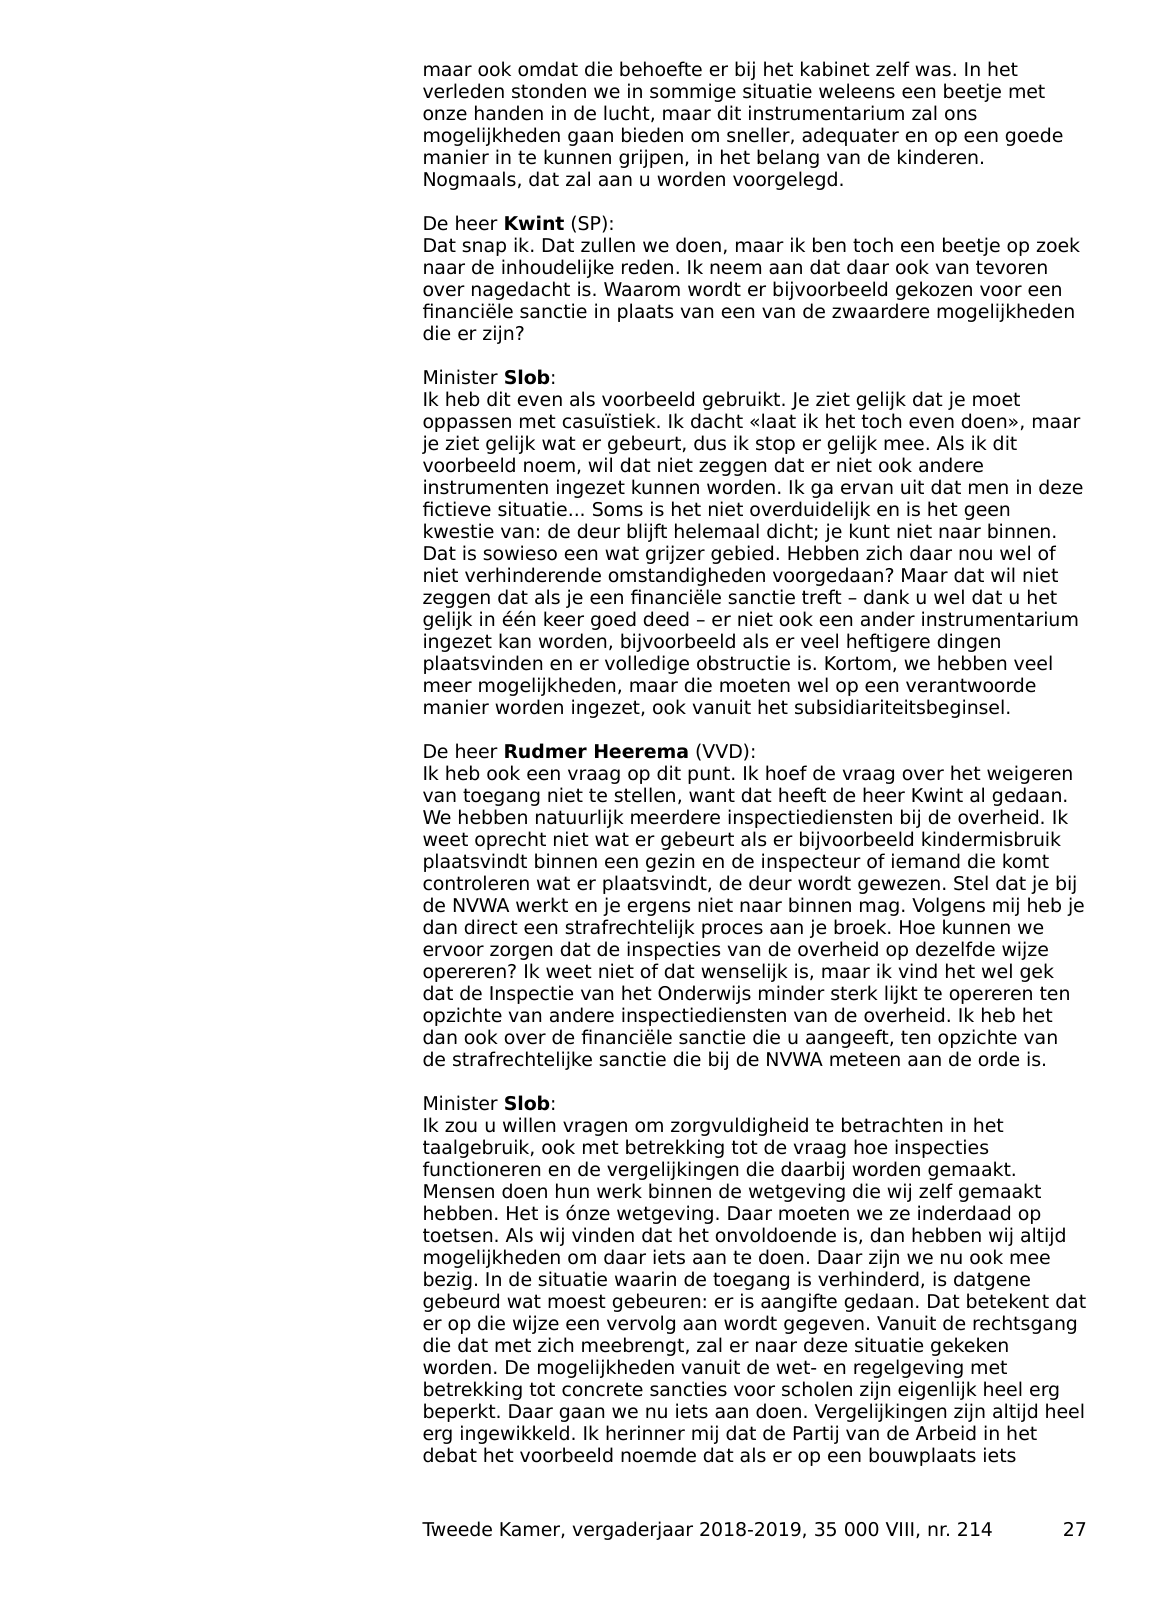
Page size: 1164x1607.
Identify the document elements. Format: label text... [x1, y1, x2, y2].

text maar ook omdat die behoefte er bij het kabinet zelf was. In het verleden stonden we in sommige situatie weleens een beetje met onze handen in de lucht, maar dit instrumentarium zal ons mogelijkheden gaan bieden om sneller, adequater en op een goede manier in te kunnen grijpen, in het belang van de kinderen. Nogmaals, dat zal aan u worden voorgelegd. [422, 59, 1087, 191]
text De heer Kwint (SP): [422, 213, 1087, 235]
text Minister Slob: [422, 367, 1087, 389]
text Minister Slob: [422, 1093, 1087, 1115]
text Ik heb ook een vraag op dit punt. Ik hoef de vraag over het weigeren van toegang niet te stellen, want dat heeft de heer Kwint al gedaan. We hebben natuurlijk meerdere inspectiediensten bij de overheid. Ik weet oprecht niet wat er gebeurt als er bijvoorbeeld kindermisbruik plaatsvindt binnen een gezin en de inspecteur of iemand die komt controleren wat er plaatsvindt, de deur wordt gewezen. Stel dat je bij de NVWA werkt en je ergens niet naar binnen mag. Volgens mij heb je dan direct een strafrechtelijk proces aan je broek. Hoe kunnen we ervoor zorgen dat de inspecties van de overheid op dezelfde wijze opereren? Ik weet niet of dat wenselijk is, maar ik vind het wel gek dat de Inspectie van het Onderwijs minder sterk lijkt te opereren ten opzichte van andere inspectiediensten van de overheid. Ik heb het dan ook over de financiële sanctie die u aangeeft, ten opzichte van de strafrechtelijke sanctie die bij de NVWA meteen aan de orde is. [422, 763, 1087, 1071]
text Ik heb dit even als voorbeeld gebruikt. Je ziet gelijk dat je moet oppassen met casuïstiek. Ik dacht «laat ik het toch even doen», maar je ziet gelijk wat er gebeurt, dus ik stop er gelijk mee. Als ik dit voorbeeld noem, wil dat niet zeggen dat er niet ook andere instrumenten ingezet kunnen worden. Ik ga ervan uit dat men in deze fictieve situatie... Soms is het niet overduidelijk en is het geen kwestie van: de deur blijft helemaal dicht; je kunt niet naar binnen. Dat is sowieso een wat grijzer gebied. Hebben zich daar nou wel of niet verhinderende omstandigheden voorgedaan? Maar dat wil niet zeggen dat als je een financiële sanctie treft – dank u wel dat u het gelijk in één keer goed deed – er niet ook een ander instrumentarium ingezet kan worden, bijvoorbeeld als er veel heftigere dingen plaatsvinden en er volledige obstructie is. Kortom, we hebben veel meer mogelijkheden, maar die moeten wel op een verantwoorde manier worden ingezet, ook vanuit het subsidiariteitsbeginsel. [422, 389, 1087, 719]
text Ik zou u willen vragen om zorgvuldigheid te betrachten in het taalgebruik, ook met betrekking tot de vraag hoe inspecties functioneren en de vergelijkingen die daarbij worden gemaakt. Mensen doen hun werk binnen de wetgeving die wij zelf gemaakt hebben. Het is ónze wetgeving. Daar moeten we ze inderdaad op toetsen. Als wij vinden dat het onvoldoende is, dan hebben wij altijd mogelijkheden om daar iets aan te doen. Daar zijn we nu ook mee bezig. In de situatie waarin de toegang is verhinderd, is datgene gebeurd wat moest gebeuren: er is aangifte gedaan. Dat betekent dat er op die wijze een vervolg aan wordt gegeven. Vanuit de rechtsgang die dat met zich meebrengt, zal er naar deze situatie gekeken worden. De mogelijkheden vanuit de wet- en regelgeving met betrekking tot concrete sancties voor scholen zijn eigenlijk heel erg beperkt. Daar gaan we nu iets aan doen. Vergelijkingen zijn altijd heel erg ingewikkeld. Ik herinner mij dat de Partij van de Arbeid in het debat het voorbeeld noemde dat als er op een bouwplaats iets [422, 1115, 1087, 1467]
text Dat snap ik. Dat zullen we doen, maar ik ben toch een beetje op zoek naar de inhoudelijke reden. Ik neem aan dat daar ook van tevoren over nagedacht is. Waarom wordt er bijvoorbeeld gekozen voor een financiële sanctie in plaats van een van de zwaardere mogelijkheden die er zijn? [422, 235, 1087, 345]
text De heer Rudmer Heerema (VVD): [422, 741, 1087, 763]
